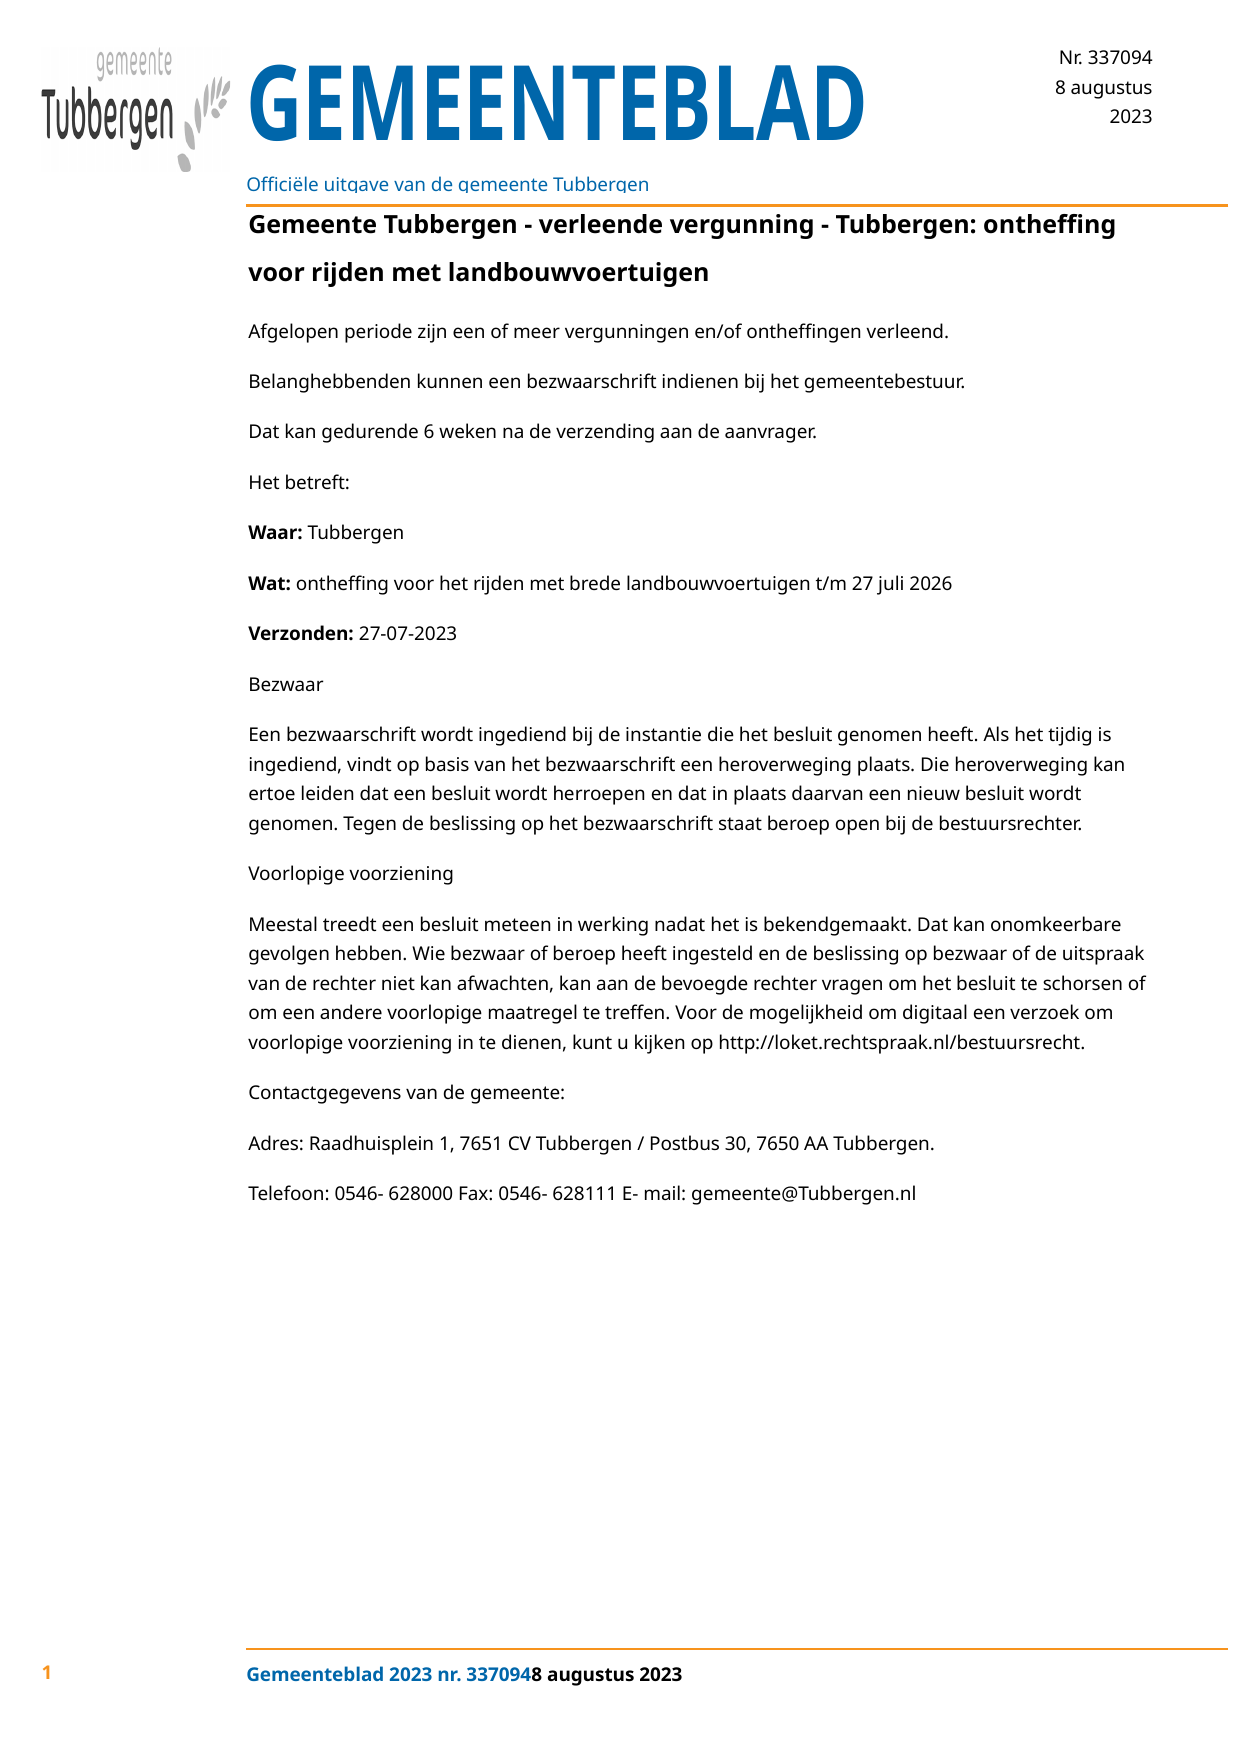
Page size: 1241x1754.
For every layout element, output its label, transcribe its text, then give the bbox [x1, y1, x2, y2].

text Belanghebbenden kunnen een bezwaarschrift indienen bij het gemeentebestuur. [248, 368, 1152, 394]
picture [41, 47, 231, 172]
text Het betreft: [248, 469, 1152, 495]
text Verzonden: 27-07-2023 [248, 620, 1152, 646]
text Contactgegevens van de gemeente: [248, 1079, 1152, 1105]
text Voorlopige voorziening [248, 860, 1152, 886]
text Waar: Tubbergen [248, 519, 1152, 545]
text Gemeente Tubbergen - verleende vergunning - Tubbergen: ontheffing voor rijden met landbouwvoertuigen [248, 207, 1152, 288]
text Een bezwaarschrift wordt ingediend bij de instantie die het besluit genomen heeft. Als het tijdig is ingediend, vindt op basis van het bezwaarschrift een heroverweging plaats. Die heroverweging kan ertoe leiden dat een besluit wordt herroepen en dat in plaats daarvan een nieuw besluit wordt genomen. Tegen de beslissing op het bezwaarschrift staat beroep open bij de bestuursrechter. [248, 721, 1152, 836]
text Wat: ontheffing voor het rijden met brede landbouwvoertuigen t/m 27 juli 2026 [248, 570, 1152, 596]
text Bezwaar [248, 671, 1152, 697]
text Adres: Raadhuisplein 1, 7651 CV Tubbergen / Postbus 30, 7650 AA Tubbergen. [248, 1130, 1152, 1156]
text Dat kan gedurende 6 weken na de verzending aan de aanvrager. [248, 419, 1152, 444]
text Meestal treedt een besluit meteen in werking nadat het is bekendgemaakt. Dat kan onomkeerbare gevolgen hebben. Wie bezwaar of beroep heeft ingesteld en de beslissing op bezwaar of de uitspraak van de rechter niet kan afwachten, kan aan de bevoegde rechter vragen om het besluit te schorsen of om een andere voorlopige maatregel te treffen. Voor de mogelijkheid om digitaal een verzoek om voorlopige voorziening in te dienen, kunt u kijken op http://loket.rechtspraak.nl/bestuursrecht. [248, 911, 1152, 1055]
text Afgelopen periode zijn een of meer vergunningen en/of ontheffingen verleend. [248, 318, 1152, 344]
text Telefoon: 0546- 628000 Fax: 0546- 628111 E- mail: gemeente@Tubbergen.nl [248, 1180, 1152, 1206]
